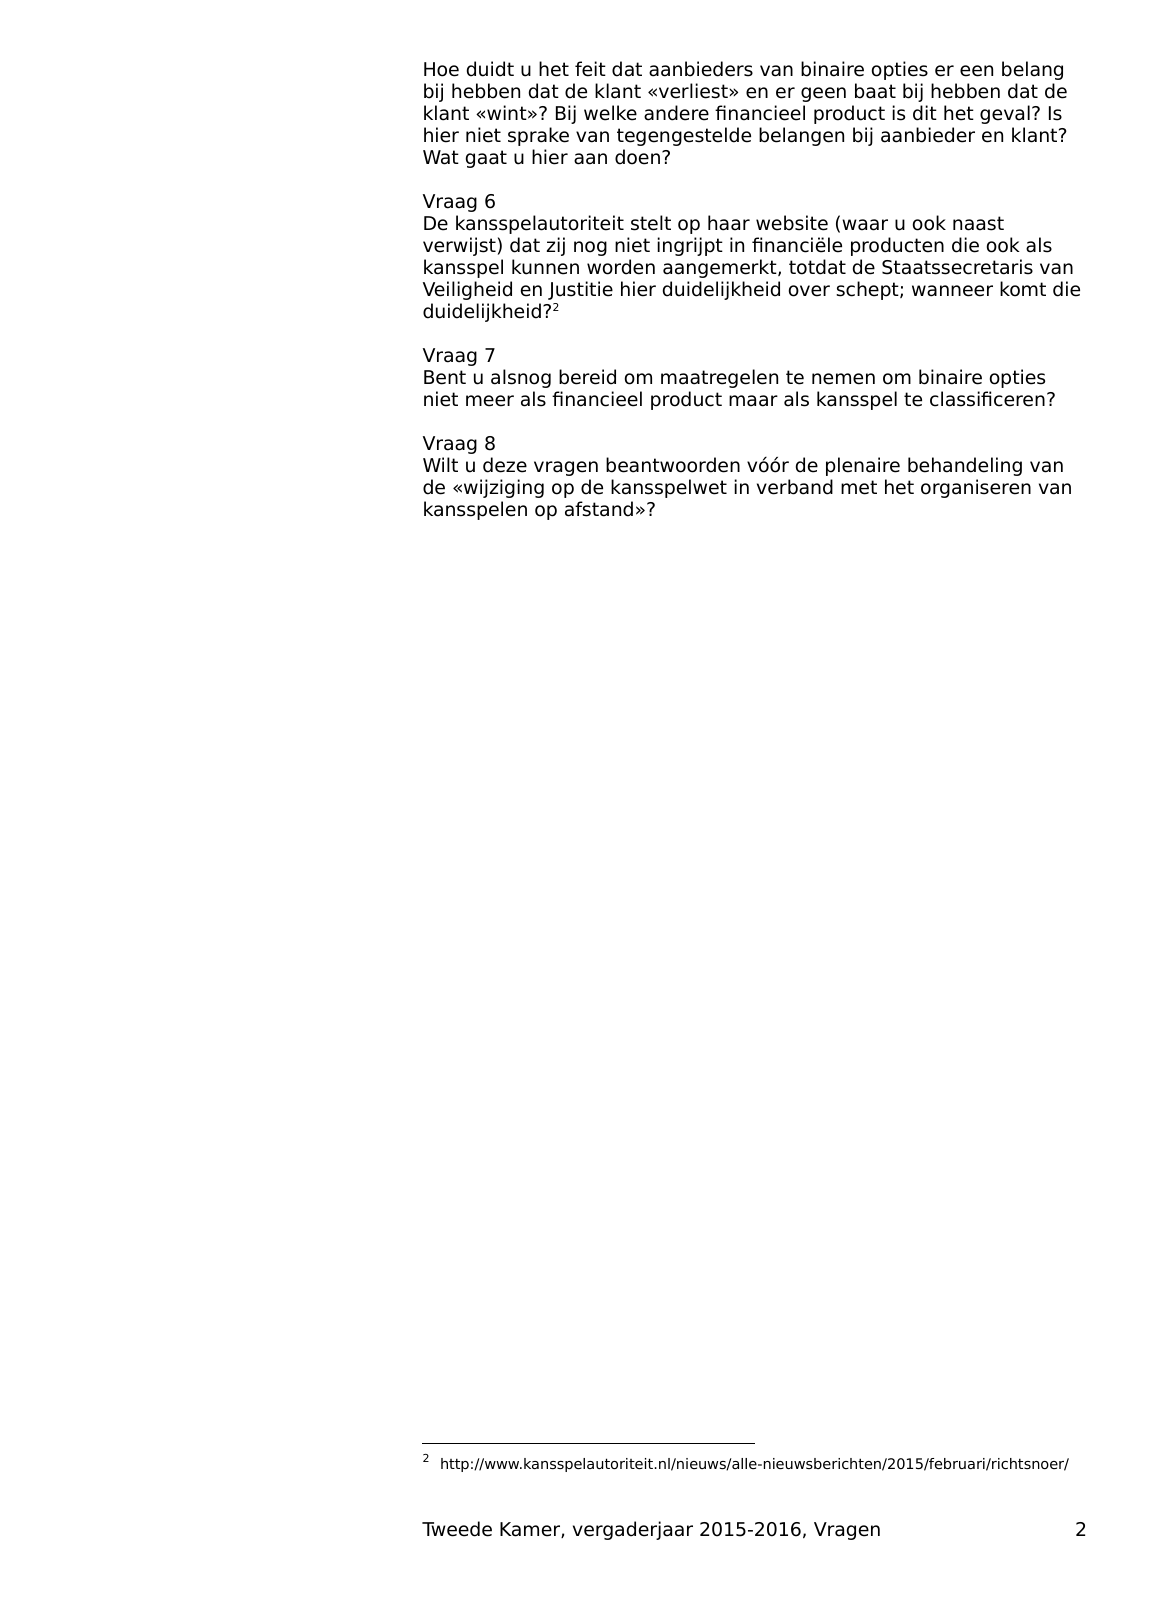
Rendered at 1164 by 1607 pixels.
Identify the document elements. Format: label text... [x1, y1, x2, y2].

text Bent u alsnog bereid om maatregelen te nemen om binaire opties niet meer als financieel product maar als kansspel te classificeren? [422, 367, 1087, 411]
text Wilt u deze vragen beantwoorden vóór de plenaire behandeling van de «wijziging op de kansspelwet in verband met het organiseren van kansspelen op afstand»? [422, 455, 1087, 521]
text Vraag 8 [422, 433, 1087, 455]
text Vraag 6 [422, 191, 1087, 213]
text De kansspelautoriteit stelt op haar website (waar u ook naast verwijst) dat zij nog niet ingrijpt in financiële producten die ook als kansspel kunnen worden aangemerkt, totdat de Staatssecretaris van Veiligheid en Justitie hier duidelijkheid over schept; wanneer komt die duidelijkheid? [422, 213, 1087, 323]
text Hoe duidt u het feit dat aanbieders van binaire opties er een belang bij hebben dat de klant «verliest» en er geen baat bij hebben dat de klant «wint»? Bij welke andere financieel product is dit het geval? Is hier niet sprake van tegengestelde belangen bij aanbieder en klant? Wat gaat u hier aan doen? [422, 59, 1087, 169]
text Vraag 7 [422, 345, 1087, 367]
text http://www.kansspelautoriteit.nl/nieuws/alle-nieuwsberichten/2015/februari/richtsnoer/ [422, 1452, 1087, 1474]
